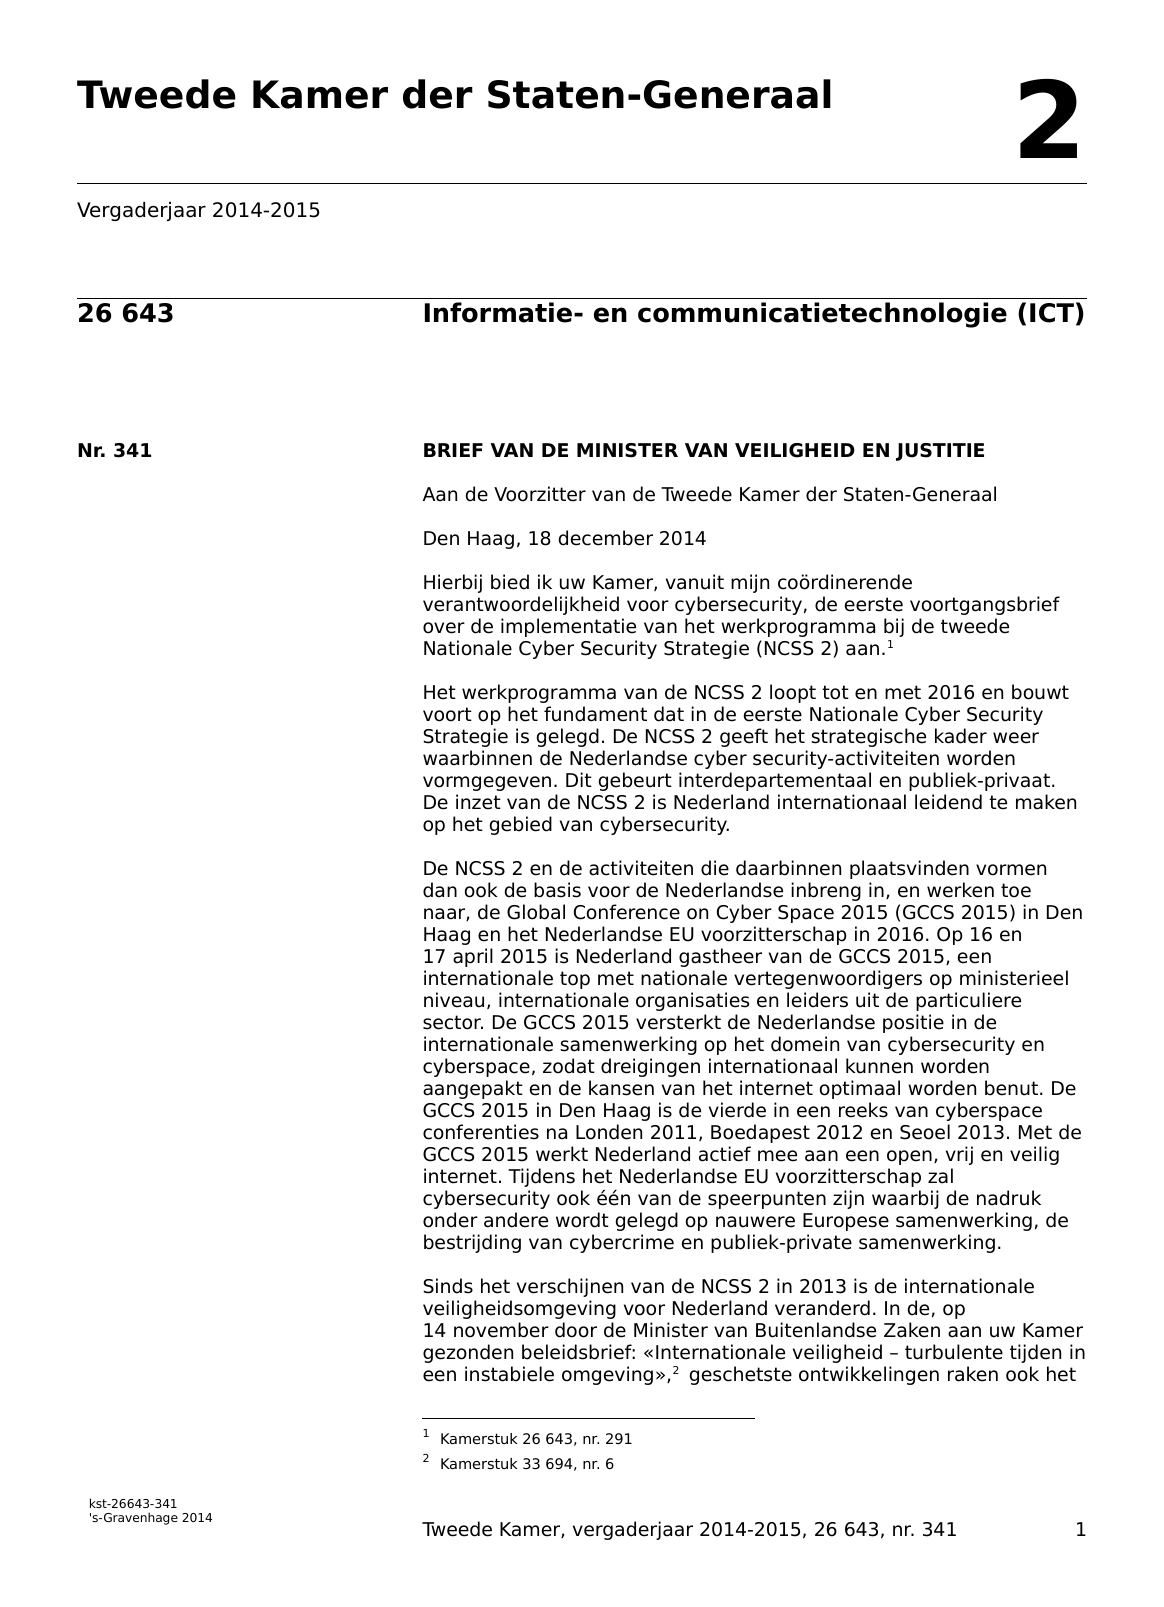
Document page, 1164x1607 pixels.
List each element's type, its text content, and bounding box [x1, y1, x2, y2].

text 's-Gravenhage 2014 [88, 1511, 323, 1525]
text Het werkprogramma van de NCSS 2 loopt tot en met 2016 en bouwt voort op het fundament dat in de eerste Nationale Cyber Security Strategie is gelegd. De NCSS 2 geeft het strategische kader weer waarbinnen de Nederlandse cyber security-activiteiten worden vormgegeven. Dit gebeurt interdepartementaal en publiek-privaat. De inzet van de NCSS 2 is Nederland internationaal leidend te maken op het gebied van cybersecurity. [422, 682, 1087, 836]
text De NCSS 2 en de activiteiten die daarbinnen plaatsvinden vormen dan ook de basis voor de Nederlandse inbreng in, en werken toe naar, de Global Conference on Cyber Space 2015 (GCCS 2015) in Den Haag en het Nederlandse EU voorzitterschap in 2016. Op 16 en 17 april 2015 is Nederland gastheer van de GCCS 2015, een internationale top met nationale vertegenwoordigers op ministerieel niveau, internationale organisaties en leiders uit de particuliere sector. De GCCS 2015 versterkt de Nederlandse positie in de internationale samenwerking op het domein van cybersecurity en cyberspace, zodat dreigingen internationaal kunnen worden aangepakt en de kansen van het internet optimaal worden benut. De GCCS 2015 in Den Haag is de vierde in een reeks van cyberspace conferenties na Londen 2011, Boedapest 2012 en Seoel 2013. Met de GCCS 2015 werkt Nederland actief mee aan een open, vrij en veilig internet. Tijdens het Nederlandse EU voorzitterschap zal cybersecurity ook één van de speerpunten zijn waarbij de nadruk onder andere wordt gelegd op nauwere Europese samenwerking, de bestrijding van cybercrime en publiek-private samenwerking. [422, 858, 1087, 1254]
subtitle 26 643 Informatie- en communicatietechnologie (ICT) [77, 299, 1087, 329]
text Kamerstuk 33 694, nr. 6 [422, 1452, 1087, 1474]
text Aan de Voorzitter van de Tweede Kamer der Staten-Generaal [422, 484, 1087, 506]
table_header Tweede Kamer der Staten-Generaal [77, 59, 886, 183]
text Kamerstuk 26 643, nr. 291 [422, 1427, 1087, 1449]
table_cell Vergaderjaar 2014-2015 [77, 184, 1087, 298]
text kst-26643-341 [88, 1497, 323, 1511]
text Sinds het verschijnen van de NCSS 2 in 2013 is de internationale veiligheidsomgeving voor Nederland veranderd. In de, op 14 november door de Minister van Buitenlandse Zaken aan uw Kamer gezonden beleidsbrief: «Internationale veiligheid – turbulente tijden in een instabiele omgeving», geschetste ontwikkelingen raken ook het [422, 1276, 1087, 1386]
text Den Haag, 18 december 2014 [422, 528, 1087, 550]
text Hierbij bied ik uw Kamer, vanuit mijn coördinerende verantwoordelijkheid voor cybersecurity, de eerste voortgangsbrief over de implementatie van het werkprogramma bij de tweede Nationale Cyber Security Strategie (NCSS 2) aan. [422, 572, 1087, 660]
subtitle Nr. 341 BRIEF VAN DE MINISTER VAN VEILIGHEID EN JUSTITIE [77, 440, 1087, 462]
table_header 2 [886, 59, 1087, 183]
